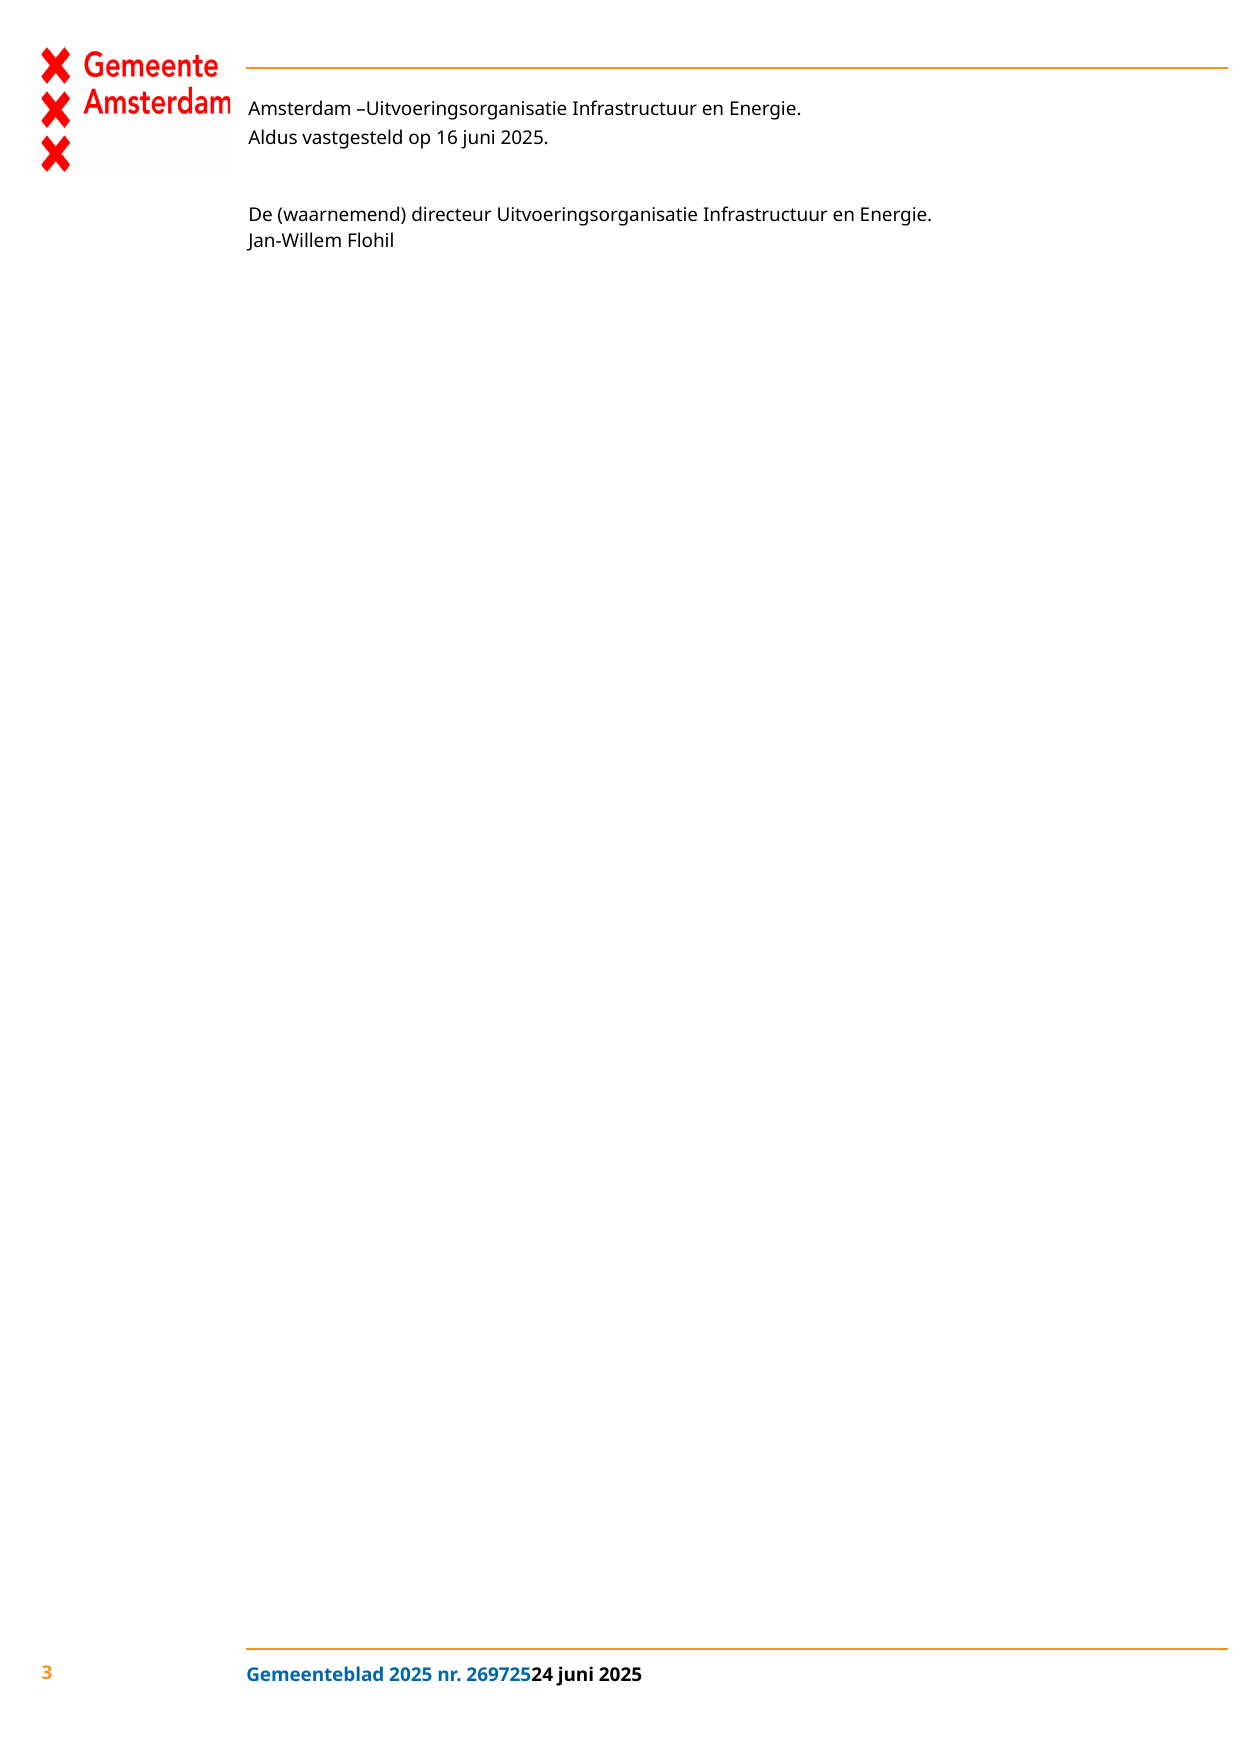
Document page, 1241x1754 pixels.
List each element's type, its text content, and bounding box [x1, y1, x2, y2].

text Jan-Willem Flohil [248, 227, 1152, 253]
text Amsterdam –Uitvoeringsorganisatie Infrastructuur en Energie. [248, 95, 1152, 121]
text Aldus vastgesteld op 16 juni 2025. [248, 124, 1152, 150]
text De (waarnemend) directeur Uitvoeringsorganisatie Infrastructuur en Energie. [248, 202, 1152, 227]
picture [41, 47, 231, 172]
